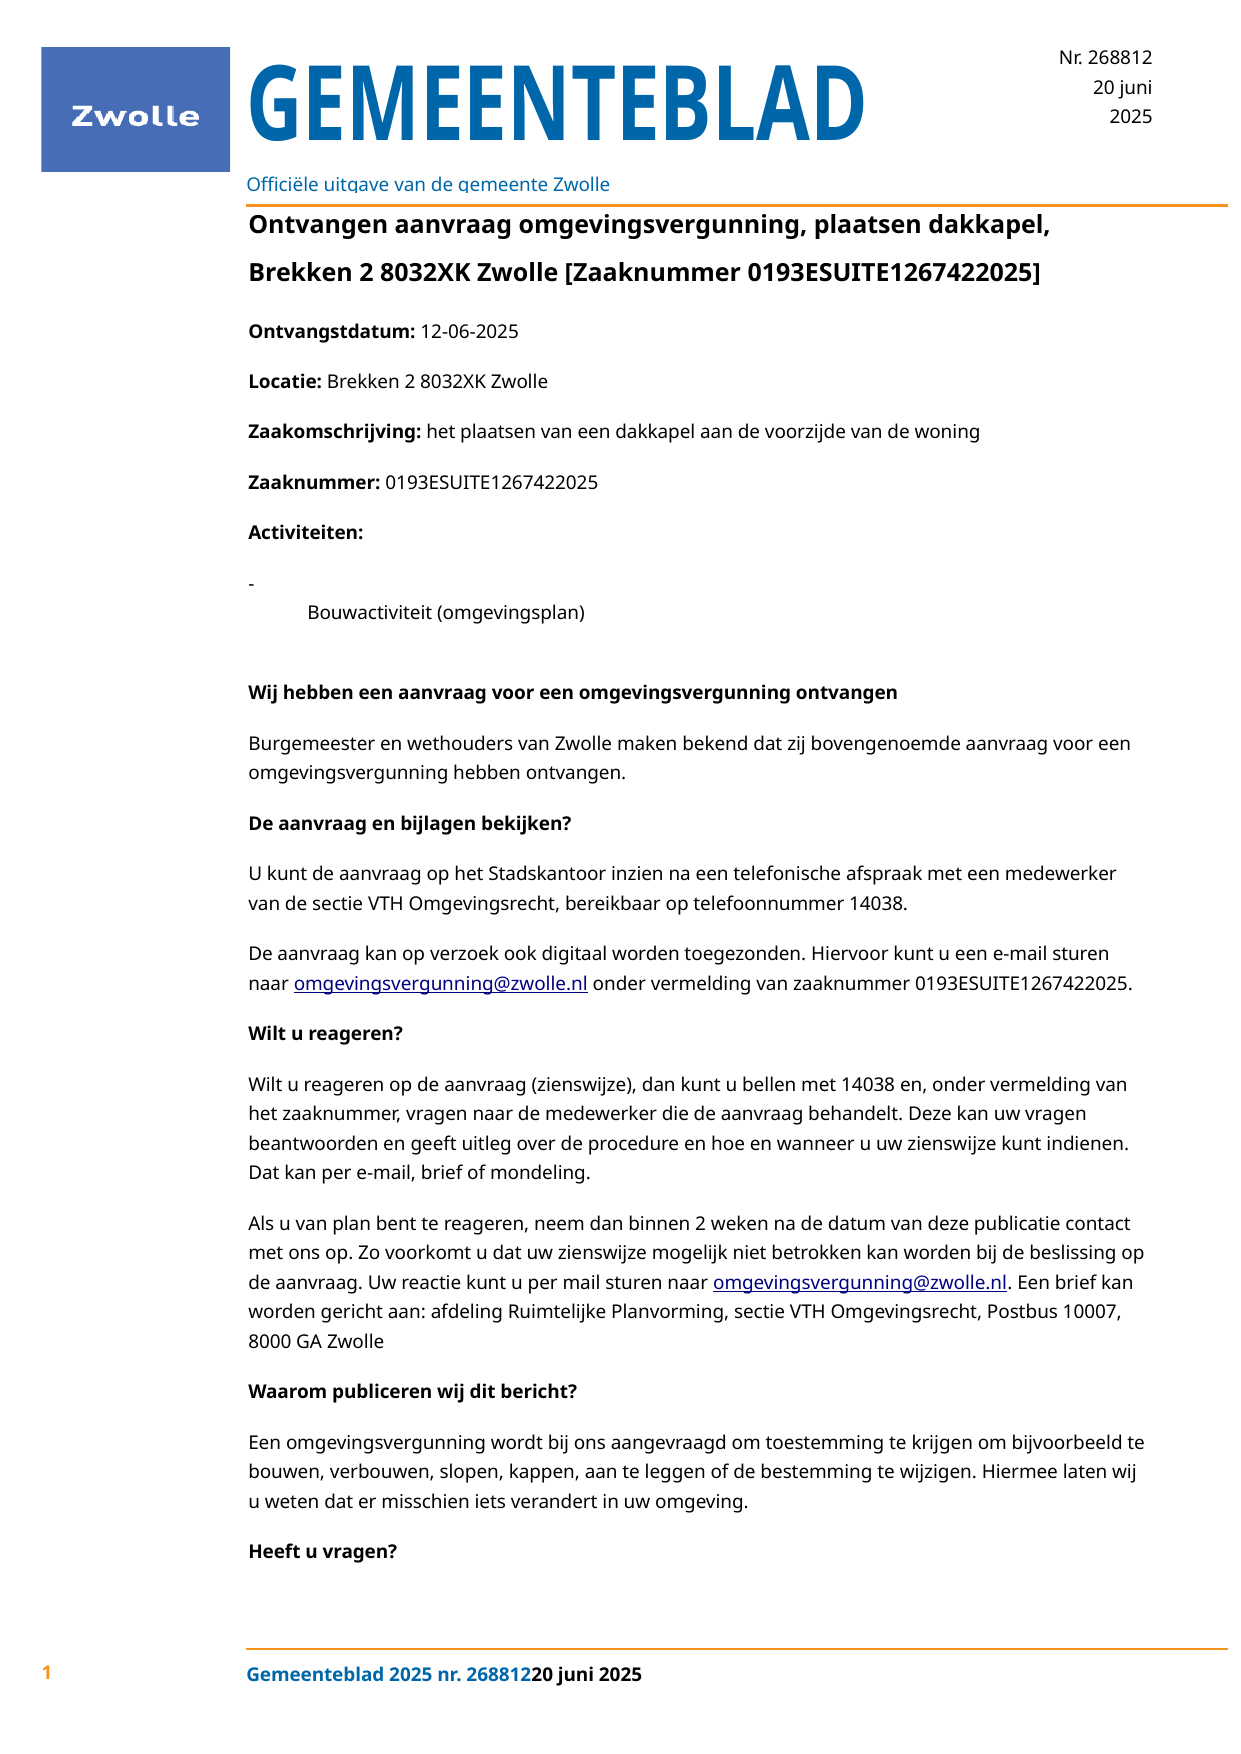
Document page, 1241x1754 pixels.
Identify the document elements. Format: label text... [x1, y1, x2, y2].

text De aanvraag kan op verzoek ook digitaal worden toegezonden. Hiervoor kunt u een e-mail sturen naar omgevingsvergunning@zwolle.nl onder vermelding van zaaknummer 0193ESUITE1267422025. [248, 940, 1152, 996]
list Bouwactiviteit (omgevingsplan) [248, 599, 1152, 625]
text Wij hebben een aanvraag voor een omgevingsvergunning ontvangen [248, 679, 1152, 705]
text Ontvangstdatum: 12-06-2025 [248, 318, 1152, 344]
text Activiteiten: [248, 519, 1152, 545]
text Locatie: Brekken 2 8032XK Zwolle [248, 368, 1152, 394]
text Wilt u reageren? [248, 1020, 1152, 1046]
text Waarom publiceren wij dit bericht? [248, 1379, 1152, 1404]
text Burgemeester en wethouders van Zwolle maken bekend dat zij bovengenoemde aanvraag voor een omgevingsvergunning hebben ontvangen. [248, 730, 1152, 785]
text Zaakomschrijving: het plaatsen van een dakkapel aan de voorzijde van de woning [248, 419, 1152, 444]
text U kunt de aanvraag op het Stadskantoor inzien na een telefonische afspraak met een medewerker van de sectie VTH Omgevingsrecht, bereikbaar op telefoonnummer 14038. [248, 860, 1152, 916]
text Een omgevingsvergunning wordt bij ons aangevraagd om toestemming te krijgen om bijvoorbeeld te bouwen, verbouwen, slopen, kappen, aan te leggen of de bestemming te wijzigen. Hiermee laten wij u weten dat er misschien iets verandert in uw omgeving. [248, 1429, 1152, 1514]
text Ontvangen aanvraag omgevingsvergunning, plaatsen dakkapel, Brekken 2 8032XK Zwolle [Zaaknummer 0193ESUITE1267422025] [248, 207, 1152, 288]
text Zaaknummer: 0193ESUITE1267422025 [248, 469, 1152, 495]
text Heeft u vragen? [248, 1539, 1152, 1564]
picture [41, 47, 231, 172]
text De aanvraag en bijlagen bekijken? [248, 810, 1152, 836]
text Als u van plan bent te reageren, neem dan binnen 2 weken na de datum van deze publicatie contact met ons op. Zo voorkomt u dat uw zienswijze mogelijk niet betrokken kan worden bij de beslissing op de aanvraag. Uw reactie kunt u per mail sturen naar omgevingsvergunning@zwolle.nl. Een brief kan worden gericht aan: afdeling Ruimtelijke Planvorming, sectie VTH Omgevingsrecht, Postbus 10007, 8000 GA Zwolle [248, 1210, 1152, 1354]
text Wilt u reageren op de aanvraag (zienswijze), dan kunt u bellen met 14038 en, onder vermelding van het zaaknummer, vragen naar de medewerker die de aanvraag behandelt. Deze kan uw vragen beantwoorden en geeft uitleg over de procedure en hoe en wanneer u uw zienswijze kunt indienen. Dat kan per e-mail, brief of mondeling. [248, 1071, 1152, 1185]
